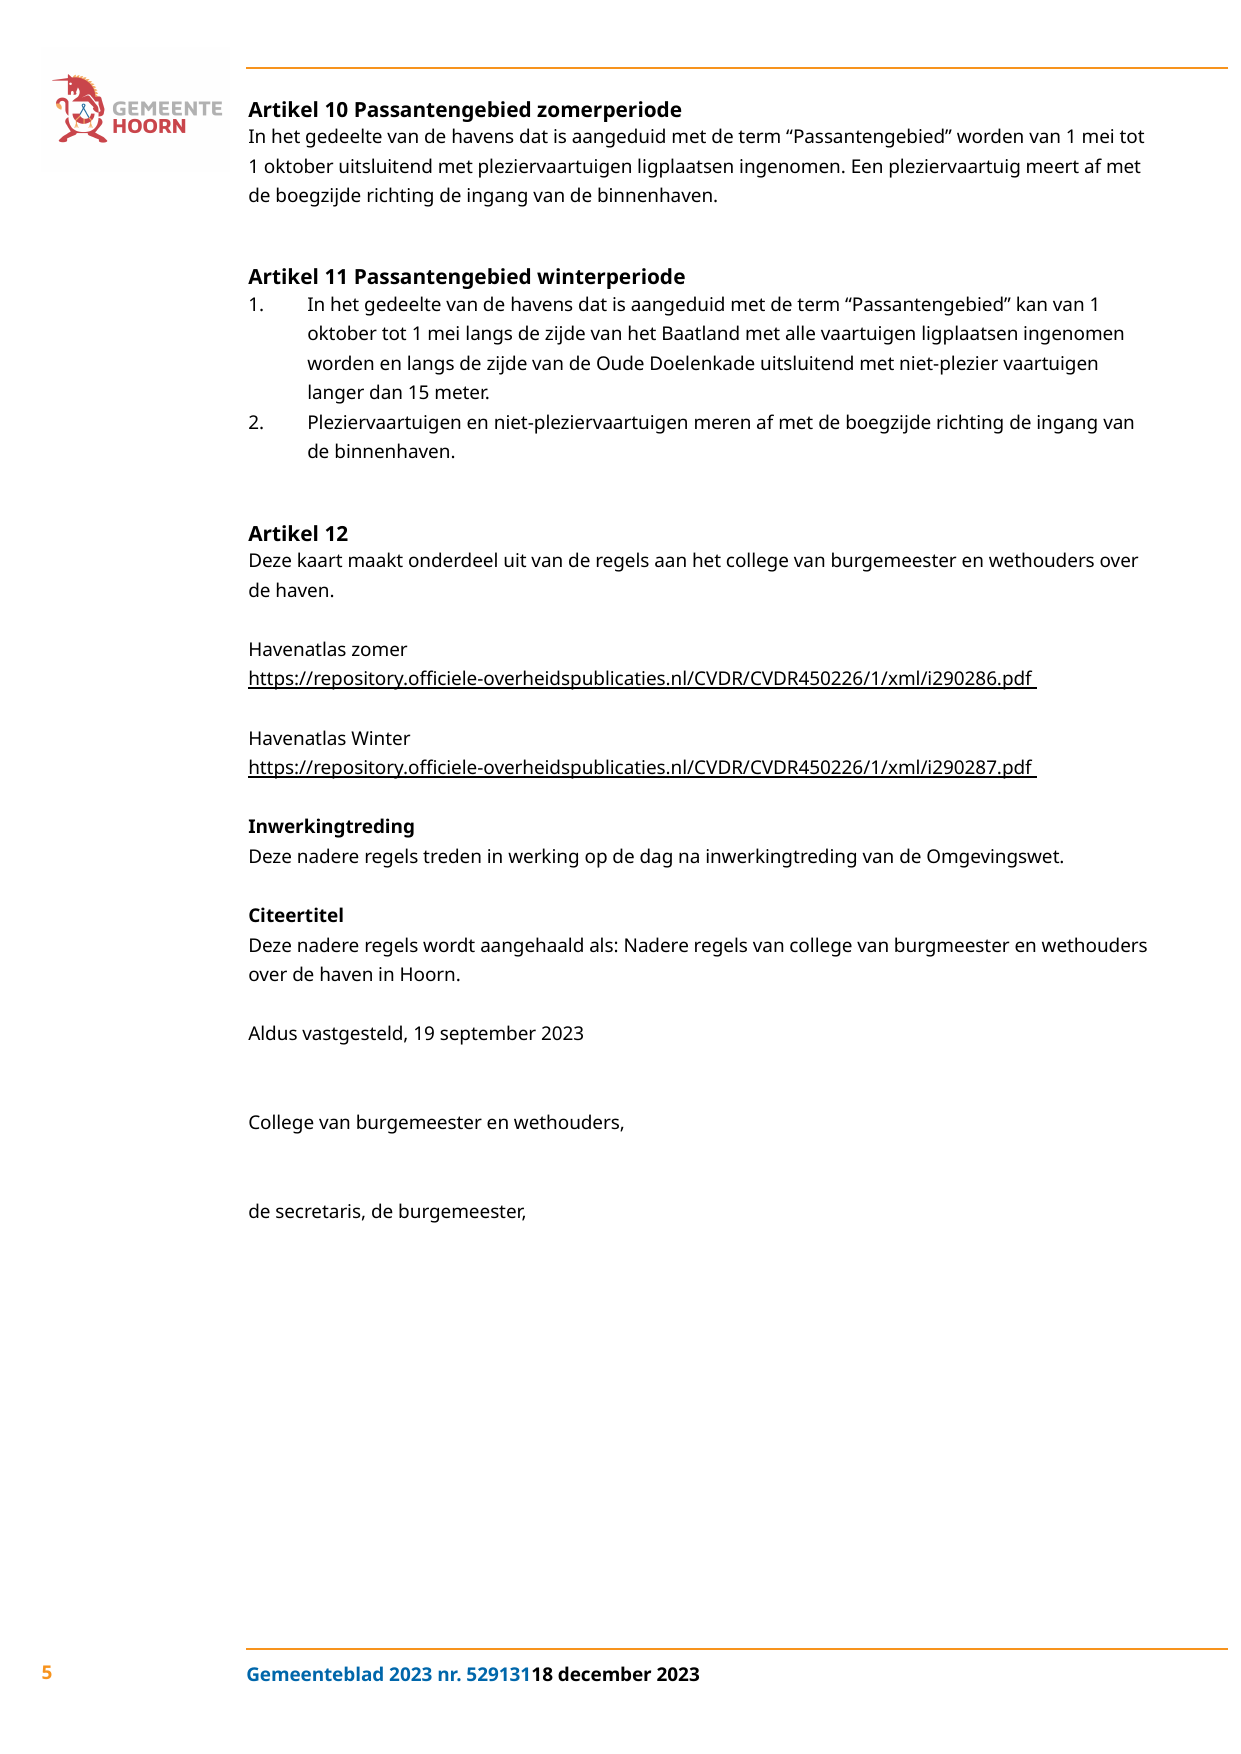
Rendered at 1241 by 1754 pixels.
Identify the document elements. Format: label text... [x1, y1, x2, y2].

text https://repository.officiele-overheidspublicaties.nl/CVDR/CVDR450226/1/xml/i290286.pdf [248, 666, 1152, 691]
text Havenatlas zomer [248, 636, 1152, 662]
text Citeertitel [248, 902, 1152, 928]
text https://repository.officiele-overheidspublicaties.nl/CVDR/CVDR450226/1/xml/i290287.pdf [248, 754, 1152, 780]
text Inwerkingtreding [248, 813, 1152, 839]
text College van burgemeester en wethouders, [248, 1109, 1152, 1135]
text Artikel 12 [248, 519, 1152, 547]
list In het gedeelte van de havens dat is aangeduid met de term “Passantengebied” kan van 1 oktober tot 1 mei langs de zijde van het Baatland met alle vaartuigen ligplaatsen ingenomen worden en langs de zijde van de Oude Doelenkade uitsluitend met niet-plezier vaartuigen langer dan 15 meter. [248, 291, 1152, 405]
text In het gedeelte van de havens dat is aangeduid met de term “Passantengebied” worden van 1 mei tot 1 oktober uitsluitend met pleziervaartuigen ligplaatsen ingenomen. Een pleziervaartuig meert af met de boegzijde richting de ingang van de binnenhaven. [248, 123, 1152, 208]
text Aldus vastgesteld, 19 september 2023 [248, 1021, 1152, 1046]
list Pleziervaartuigen en niet-pleziervaartuigen meren af met de boegzijde richting de ingang van de binnenhaven. [248, 409, 1152, 464]
text Deze nadere regels treden in werking op de dag na inwerkingtreding van de Omgevingswet. [248, 843, 1152, 869]
text Deze nadere regels wordt aangehaald als: Nadere regels van college van burgmeester en wethouders over de haven in Hoorn. [248, 932, 1152, 987]
picture [41, 47, 231, 172]
text Artikel 11 Passantengebied winterperiode [248, 262, 1152, 291]
text de secretaris, de burgemeester, [248, 1198, 1152, 1224]
text Deze kaart maakt onderdeel uit van de regels aan het college van burgemeester en wethouders over de haven. [248, 547, 1152, 602]
text Artikel 10 Passantengebied zomerperiode [248, 95, 1152, 123]
text Havenatlas Winter [248, 725, 1152, 750]
